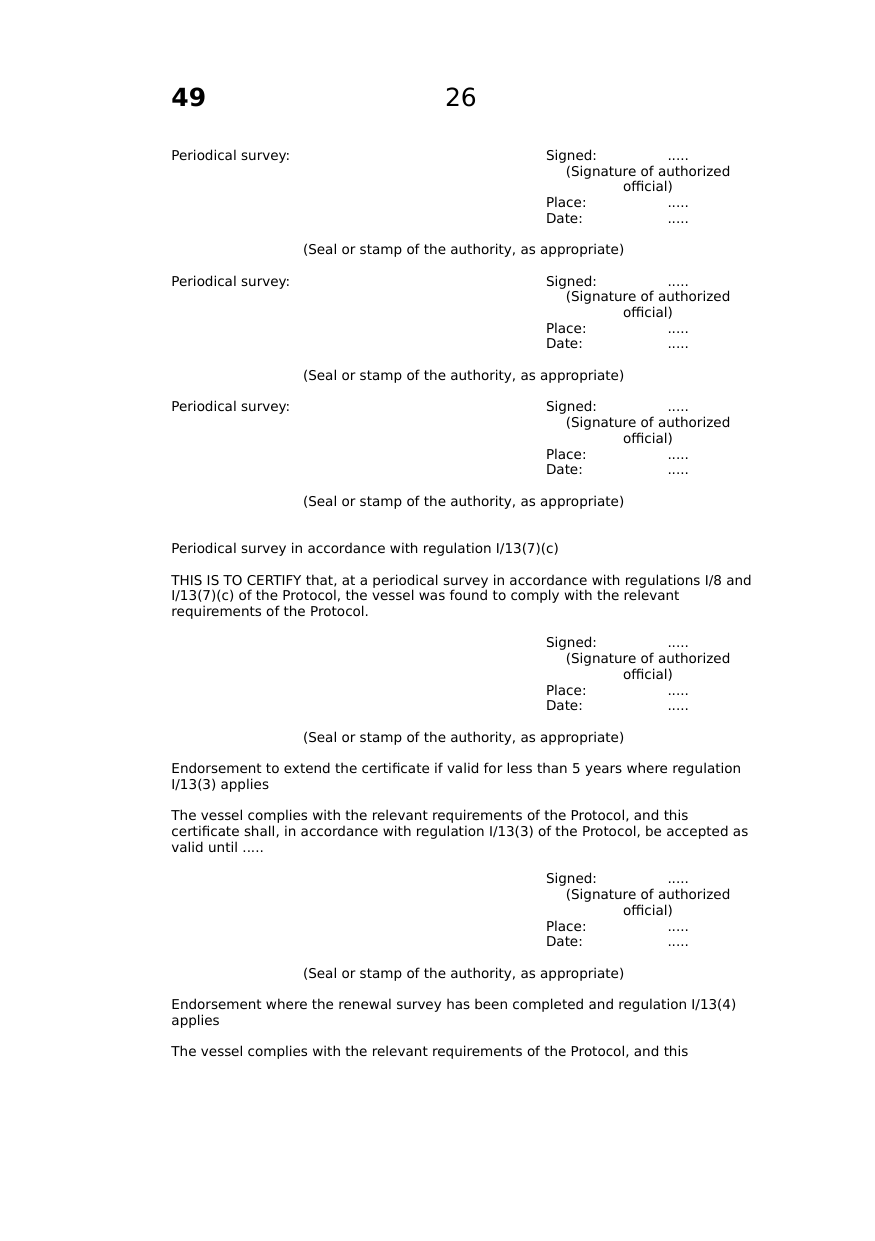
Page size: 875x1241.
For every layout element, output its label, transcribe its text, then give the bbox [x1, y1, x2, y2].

table_cell [405, 855, 540, 871]
table_cell [540, 352, 661, 368]
table_cell [171, 258, 270, 273]
table_cell [171, 462, 270, 478]
table_cell (Seal or stamp of the authority, as appropriate) [171, 494, 756, 509]
table_cell [270, 635, 405, 651]
table_cell (Signature of authorized official) [540, 651, 756, 682]
table_cell [405, 163, 540, 195]
table_cell [171, 446, 270, 462]
table_cell [270, 793, 405, 808]
table_cell ..... [661, 321, 756, 336]
table_cell Signed: [540, 871, 661, 887]
table_cell [270, 887, 405, 918]
table_cell (Signature of authorized official) [540, 289, 756, 321]
table_cell [171, 132, 270, 148]
table_cell [405, 950, 540, 966]
table_cell [171, 1029, 270, 1044]
table_cell [270, 557, 405, 572]
table_cell ..... [661, 698, 756, 714]
table_cell [540, 620, 661, 635]
table_cell ..... [661, 148, 756, 163]
table_cell Signed: [540, 274, 661, 289]
table_cell [171, 793, 270, 808]
table_cell [270, 446, 405, 462]
table_cell Periodical survey in accordance with regulation I/13(7)(c) [171, 541, 756, 557]
table_cell [405, 321, 540, 336]
table_cell [171, 352, 270, 368]
table_cell [405, 336, 540, 352]
table_cell (Seal or stamp of the authority, as appropriate) [171, 730, 756, 745]
table_cell [661, 950, 756, 966]
table_cell [405, 478, 540, 494]
table_cell [661, 620, 756, 635]
table_cell Date: [540, 934, 661, 950]
table_cell [270, 289, 405, 321]
table_cell Date: [540, 698, 661, 714]
table_cell [405, 148, 540, 163]
table_cell [171, 226, 270, 242]
table_cell [405, 399, 540, 415]
table_cell Endorsement where the renewal survey has been completed and regulation I/13(4) applies [171, 997, 756, 1028]
table_cell Signed: [540, 635, 661, 651]
table_cell Date: [540, 336, 661, 352]
table_cell [270, 934, 405, 950]
table_cell [171, 918, 270, 934]
table_cell [405, 714, 540, 729]
table_cell [540, 509, 661, 525]
table_cell [661, 352, 756, 368]
table_cell [270, 918, 405, 934]
table_cell [405, 793, 540, 808]
table_cell [171, 855, 270, 871]
table_cell Place: [540, 321, 661, 336]
table_cell [405, 462, 540, 478]
table_cell [171, 934, 270, 950]
table_cell [540, 714, 661, 729]
table_cell [405, 683, 540, 698]
table_cell [405, 620, 540, 635]
table_cell [405, 384, 540, 399]
table_cell Place: [540, 918, 661, 934]
table_cell Periodical survey: [171, 399, 405, 415]
table_cell [540, 793, 661, 808]
table_cell [540, 557, 661, 572]
table_cell THIS IS TO CERTIFY that, at a periodical survey in accordance with regulations I/8 and I/13(7)(c) of the Protocol, the vessel was found to comply with the relevant requirements of the Protocol. [171, 572, 756, 619]
table_cell [270, 132, 405, 148]
table_cell [270, 321, 405, 336]
table_cell (Seal or stamp of the authority, as appropriate) [171, 966, 756, 981]
table_cell (Seal or stamp of the authority, as appropriate) [171, 368, 756, 383]
table_cell [270, 478, 405, 494]
table_cell Place: [540, 446, 661, 462]
table_cell [270, 415, 405, 446]
table_cell ..... [661, 211, 756, 226]
table_cell [405, 745, 540, 761]
table_cell [171, 698, 270, 714]
table_cell [661, 855, 756, 871]
table_cell [661, 478, 756, 494]
table_cell Date: [540, 462, 661, 478]
table_cell [405, 132, 540, 148]
table_cell ..... [661, 635, 756, 651]
table_cell [270, 352, 405, 368]
table_cell [661, 981, 756, 997]
table_cell [405, 289, 540, 321]
table_cell [540, 981, 661, 997]
table_cell (Signature of authorized official) [540, 887, 756, 918]
table_cell [540, 1029, 661, 1044]
table_cell [405, 211, 540, 226]
table_cell [270, 981, 405, 997]
table_cell [270, 336, 405, 352]
table_cell ..... [661, 336, 756, 352]
table_cell [171, 415, 270, 446]
table_cell [171, 525, 756, 541]
table_cell [661, 745, 756, 761]
table_cell ..... [661, 446, 756, 462]
table_cell [405, 698, 540, 714]
table_cell [171, 981, 270, 997]
table_cell [405, 1029, 540, 1044]
table_cell [171, 384, 270, 399]
table_cell [405, 415, 540, 446]
table_cell [171, 211, 270, 226]
table_cell [405, 509, 540, 525]
table_cell [661, 714, 756, 729]
table_cell [661, 258, 756, 273]
table_cell ..... [661, 462, 756, 478]
table_cell [171, 871, 270, 887]
table_cell [540, 950, 661, 966]
table_cell [171, 557, 270, 572]
table_cell [540, 258, 661, 273]
table_cell [405, 887, 540, 918]
table_cell [171, 683, 270, 698]
table_cell [270, 683, 405, 698]
table_cell Periodical survey: [171, 148, 405, 163]
table_cell [270, 462, 405, 478]
table_cell The vessel complies with the relevant requirements of the Protocol, and this certificate shall, in accordance with regulation I/13(3) of the Protocol, be accepted as valid until ..... [171, 808, 756, 855]
table_cell [171, 336, 270, 352]
table_cell (Seal or stamp of the authority, as appropriate) [171, 242, 756, 258]
table_cell [661, 1029, 756, 1044]
table_cell [405, 226, 540, 242]
table_cell ..... [661, 871, 756, 887]
table_cell [540, 132, 661, 148]
table_cell [405, 871, 540, 887]
table_cell ..... [661, 934, 756, 950]
table_cell [171, 635, 270, 651]
table_cell [405, 934, 540, 950]
table_cell [171, 163, 270, 195]
table_cell [405, 258, 540, 273]
table_cell [540, 745, 661, 761]
table_cell [405, 981, 540, 997]
table_cell [171, 620, 270, 635]
table_cell [405, 195, 540, 211]
table_cell [540, 855, 661, 871]
table_cell Place: [540, 683, 661, 698]
table_cell [171, 950, 270, 966]
table_cell [405, 352, 540, 368]
table_cell [270, 871, 405, 887]
table_cell [270, 226, 405, 242]
table_cell [540, 478, 661, 494]
table_cell [661, 226, 756, 242]
table_cell [661, 132, 756, 148]
table_cell [171, 509, 270, 525]
table_cell [540, 384, 661, 399]
table_cell Date: [540, 211, 661, 226]
table_cell (Signature of authorized official) [540, 415, 756, 446]
table_cell Place: [540, 195, 661, 211]
table_cell [270, 195, 405, 211]
table_cell ..... [661, 274, 756, 289]
table_cell [405, 918, 540, 934]
table_cell [661, 557, 756, 572]
table_cell The vessel complies with the relevant requirements of the Protocol, and this [171, 1044, 756, 1060]
table_cell ..... [661, 399, 756, 415]
table_cell (Signature of authorized official) [540, 163, 756, 195]
table_cell [540, 226, 661, 242]
table_cell [270, 745, 405, 761]
table_cell ..... [661, 918, 756, 934]
table_cell [270, 855, 405, 871]
table_cell [661, 509, 756, 525]
table_cell [171, 714, 270, 729]
table_cell [270, 698, 405, 714]
table_cell [661, 793, 756, 808]
table_cell [405, 635, 540, 651]
table_cell [270, 211, 405, 226]
table_cell Signed: [540, 399, 661, 415]
table_cell [270, 163, 405, 195]
table_cell ..... [661, 195, 756, 211]
table_cell [405, 274, 540, 289]
table_cell [405, 446, 540, 462]
table_cell [171, 195, 270, 211]
table_cell [171, 745, 270, 761]
table_cell [171, 321, 270, 336]
table_cell [270, 620, 405, 635]
table_cell [270, 714, 405, 729]
table_cell [171, 478, 270, 494]
table_cell [171, 289, 270, 321]
table_cell Signed: [540, 148, 661, 163]
table_cell [270, 651, 405, 682]
table_cell ..... [661, 683, 756, 698]
table_cell [171, 651, 270, 682]
table_cell [171, 887, 270, 918]
table_cell [270, 1029, 405, 1044]
table_cell [270, 509, 405, 525]
table_cell [270, 950, 405, 966]
table_cell [405, 651, 540, 682]
table_cell [270, 384, 405, 399]
table_cell [661, 384, 756, 399]
table_cell Endorsement to extend the certificate if valid for less than 5 years where regulation I/13(3) applies [171, 761, 756, 792]
table_cell [270, 258, 405, 273]
table_cell Periodical survey: [171, 274, 405, 289]
table_cell [405, 557, 540, 572]
